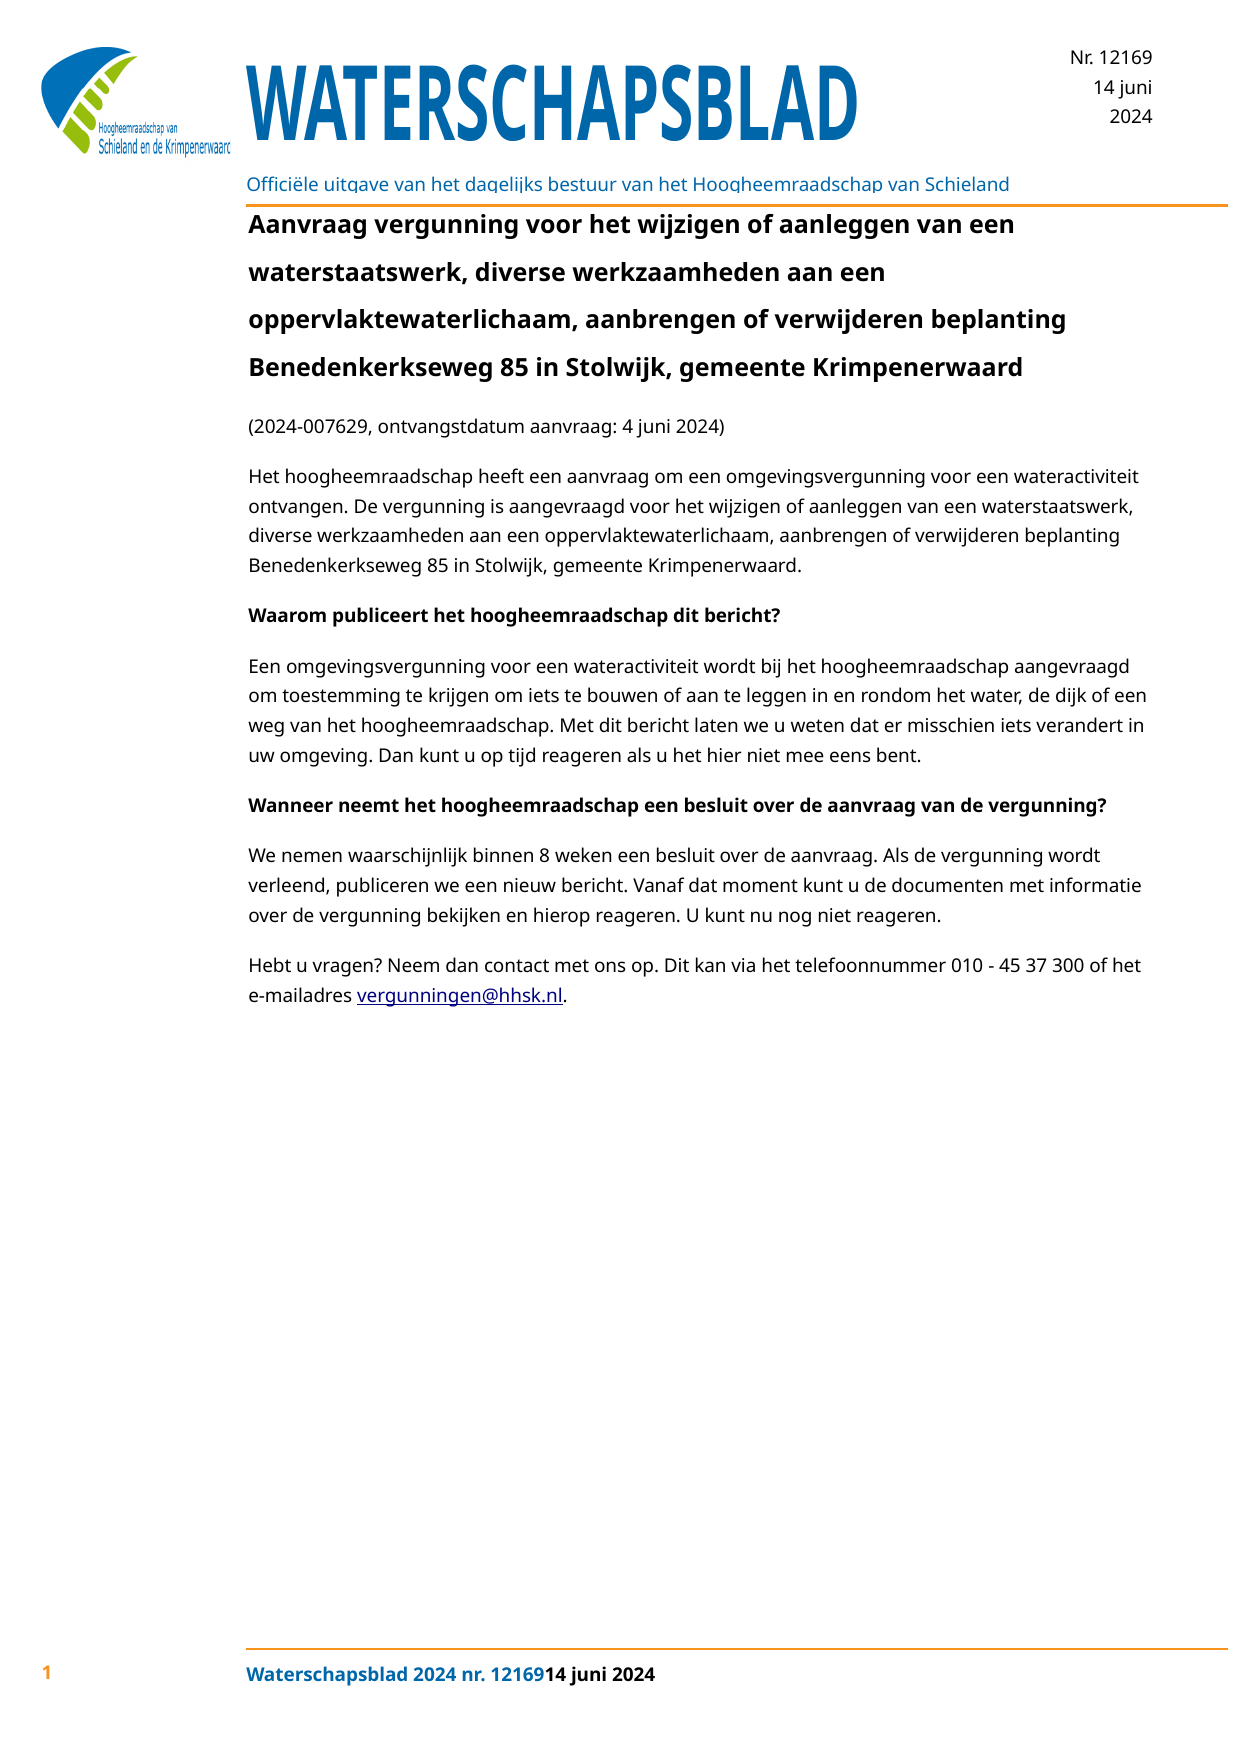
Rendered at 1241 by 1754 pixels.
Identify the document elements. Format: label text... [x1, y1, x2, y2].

text (2024-007629, ontvangstdatum aanvraag: 4 juni 2024) [248, 413, 1152, 439]
text Hebt u vragen? Neem dan contact met ons op. Dit kan via het telefoonnummer 010 - 45 37 300 of het e-mailadres vergunningen@hhsk.nl. [248, 952, 1152, 1008]
text Aanvraag vergunning voor het wijzigen of aanleggen van een waterstaatswerk, diverse werkzaamheden aan een oppervlaktewaterlichaam, aanbrengen of verwijderen beplanting Benedenkerkseweg 85 in Stolwijk, gemeente Krimpenerwaard [248, 207, 1152, 384]
text Een omgevingsvergunning voor een wateractiviteit wordt bij het hoogheemraadschap aangevraagd om toestemming te krijgen om iets te bouwen of aan te leggen in en rondom het water, de dijk of een weg van het hoogheemraadschap. Met dit bericht laten we u weten dat er misschien iets verandert in uw omgeving. Dan kunt u op tijd reageren als u het hier niet mee eens bent. [248, 653, 1152, 768]
text Wanneer neemt het hoogheemraadschap een besluit over de aanvraag van de vergunning? [248, 792, 1152, 818]
text We nemen waarschijnlijk binnen 8 weken een besluit over de aanvraag. Als de vergunning wordt verleend, publiceren we een nieuw bericht. Vanaf dat moment kunt u de documenten met informatie over de vergunning bekijken en hierop reageren. U kunt nu nog niet reageren. [248, 843, 1152, 928]
text Waarom publiceert het hoogheemraadschap dit bericht? [248, 603, 1152, 628]
picture [41, 47, 231, 172]
text Het hoogheemraadschap heeft een aanvraag om een omgevingsvergunning voor een wateractiviteit ontvangen. De vergunning is aangevraagd voor het wijzigen of aanleggen van een waterstaatswerk, diverse werkzaamheden aan een oppervlaktewaterlichaam, aanbrengen of verwijderen beplanting Benedenkerkseweg 85 in Stolwijk, gemeente Krimpenerwaard. [248, 463, 1152, 578]
